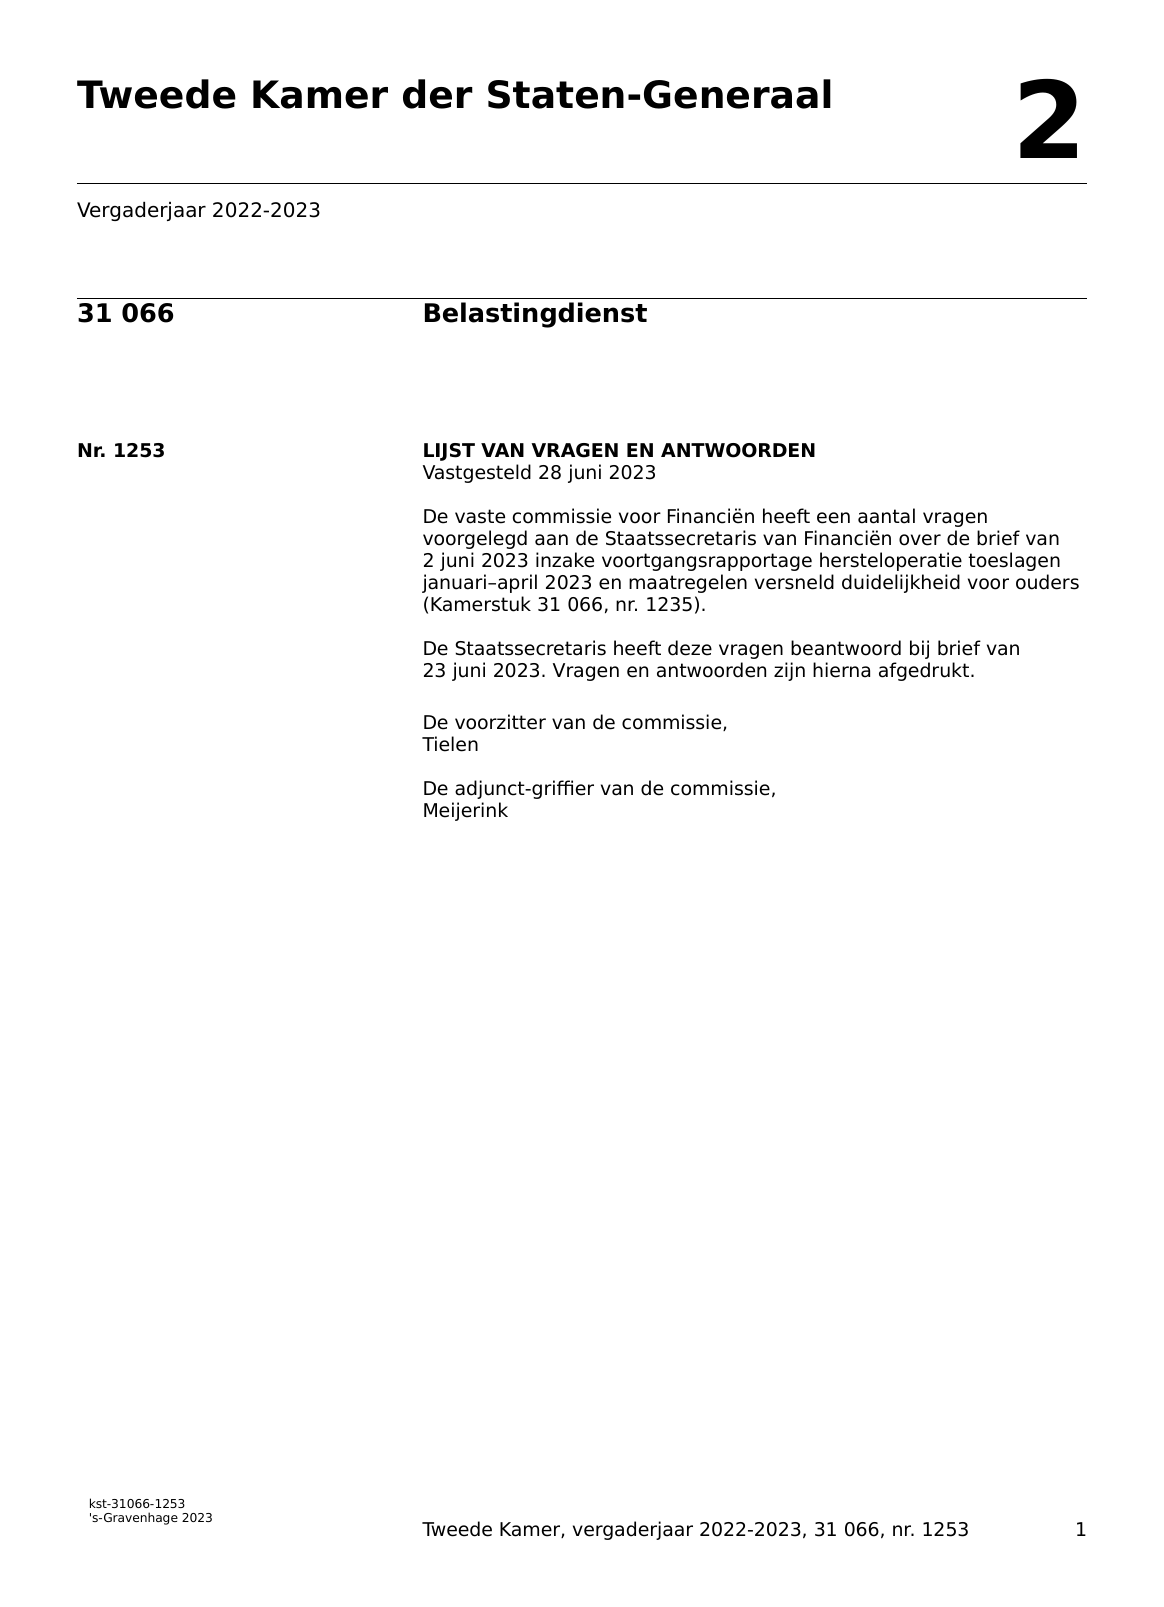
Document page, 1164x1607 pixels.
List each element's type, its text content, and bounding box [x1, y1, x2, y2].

text 's-Gravenhage 2023 [88, 1511, 323, 1525]
table_header 2 [886, 59, 1087, 183]
text De Staatssecretaris heeft deze vragen beantwoord bij brief van 23 juni 2023. Vragen en antwoorden zijn hierna afgedrukt. [422, 638, 1087, 682]
text kst-31066-1253 [88, 1497, 323, 1511]
table_header Tweede Kamer der Staten-Generaal [77, 59, 886, 183]
text De voorzitter van de commissie, Tielen [422, 712, 1087, 756]
table_cell Vergaderjaar 2022-2023 [77, 184, 1087, 298]
text De adjunct-griffier van de commissie, Meijerink [422, 778, 1087, 822]
subtitle 31 066 Belastingdienst [77, 299, 1087, 329]
subtitle Nr. 1253 LIJST VAN VRAGEN EN ANTWOORDEN [77, 440, 1087, 462]
text Vastgesteld 28 juni 2023 [422, 462, 1087, 484]
text De vaste commissie voor Financiën heeft een aantal vragen voorgelegd aan de Staatssecretaris van Financiën over de brief van 2 juni 2023 inzake voortgangsrapportage hersteloperatie toeslagen januari–april 2023 en maatregelen versneld duidelijkheid voor ouders (Kamerstuk 31 066, nr. 1235). [422, 506, 1087, 616]
